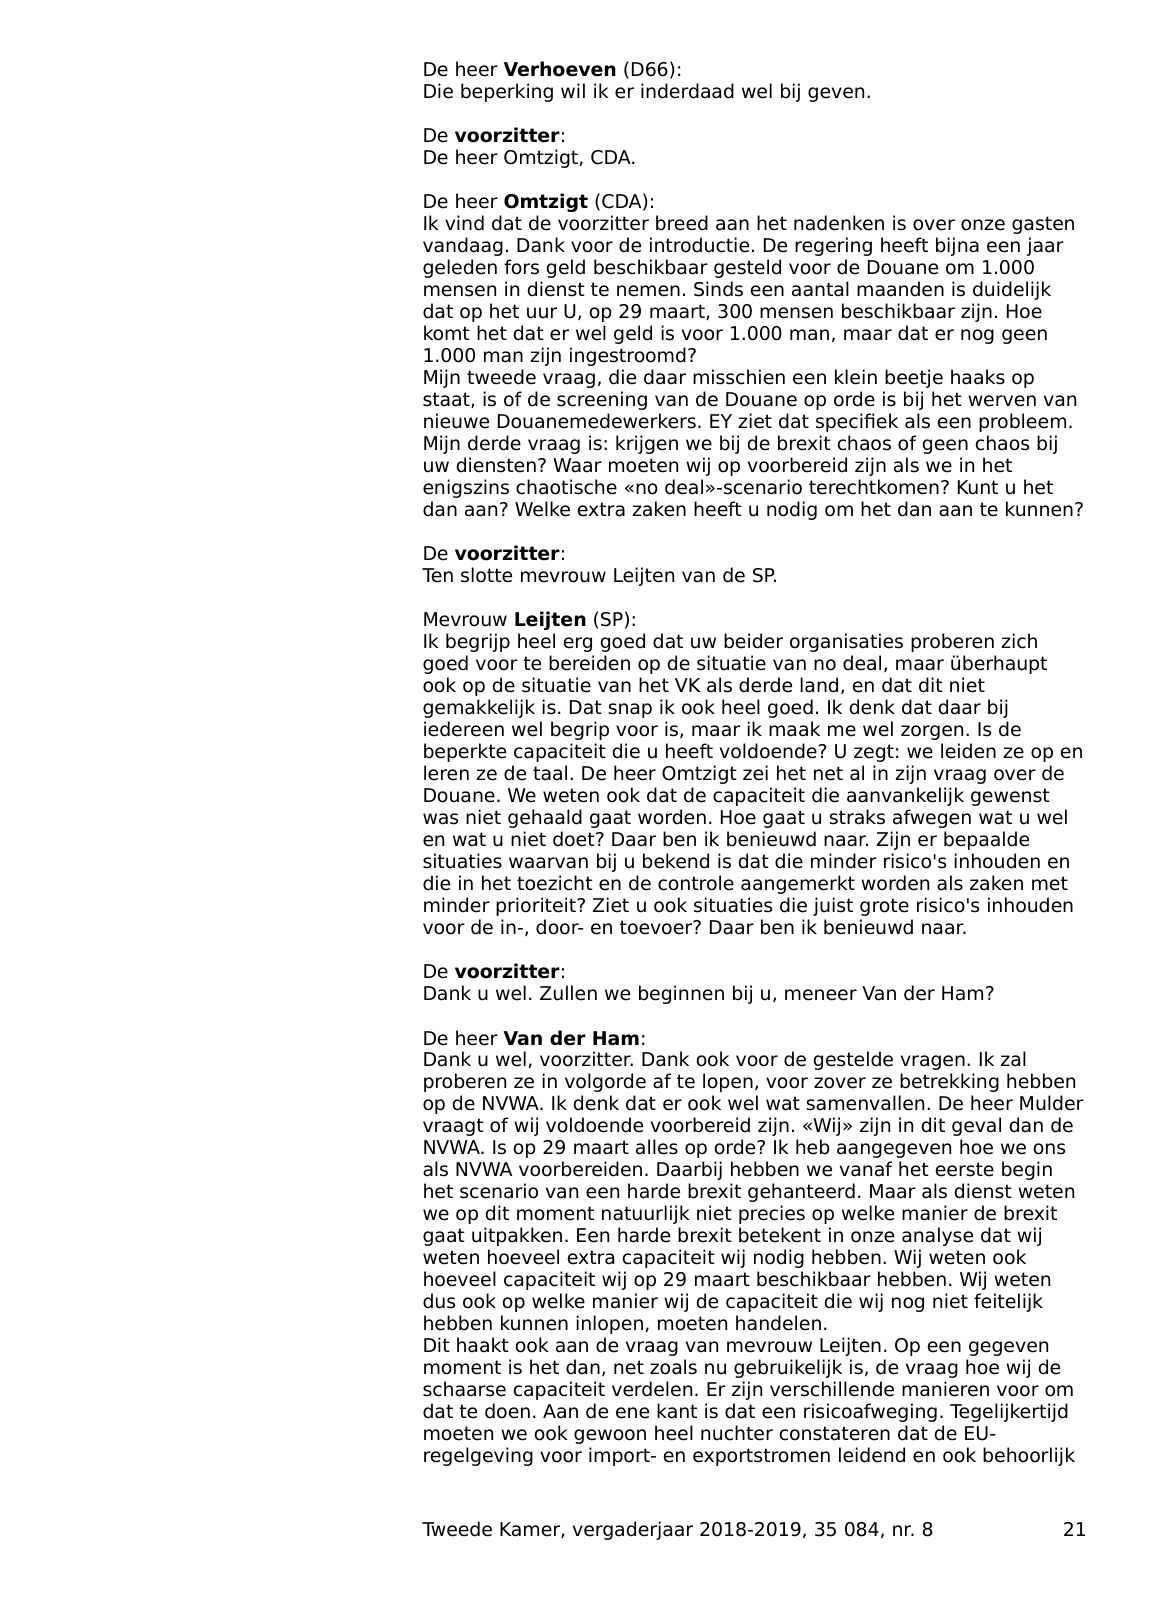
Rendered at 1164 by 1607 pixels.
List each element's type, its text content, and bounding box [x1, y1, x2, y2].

text De voorzitter: [422, 543, 1087, 565]
text De heer Van der Ham: [422, 1027, 1087, 1049]
text Dank u wel. Zullen we beginnen bij u, meneer Van der Ham? [422, 983, 1087, 1005]
text Dank u wel, voorzitter. Dank ook voor de gestelde vragen. Ik zal proberen ze in volgorde af te lopen, voor zover ze betrekking hebben op de NVWA. Ik denk dat er ook wel wat samenvallen. De heer Mulder vraagt of wij voldoende voorbereid zijn. «Wij» zijn in dit geval dan de NVWA. Is op 29 maart alles op orde? Ik heb aangegeven hoe we ons als NVWA voorbereiden. Daarbij hebben we vanaf het eerste begin het scenario van een harde brexit gehanteerd. Maar als dienst weten we op dit moment natuurlijk niet precies op welke manier de brexit gaat uitpakken. Een harde brexit betekent in onze analyse dat wij weten hoeveel extra capaciteit wij nodig hebben. Wij weten ook hoeveel capaciteit wij op 29 maart beschikbaar hebben. Wij weten dus ook op welke manier wij de capaciteit die wij nog niet feitelijk hebben kunnen inlopen, moeten handelen. [422, 1049, 1087, 1335]
text Dit haakt ook aan de vraag van mevrouw Leijten. Op een gegeven moment is het dan, net zoals nu gebruikelijk is, de vraag hoe wij de schaarse capaciteit verdelen. Er zijn verschillende manieren voor om dat te doen. Aan de ene kant is dat een risicoafweging. Tegelijkertijd moeten we ook gewoon heel nuchter constateren dat de EU-regelgeving voor import- en exportstromen leidend en ook behoorlijk [422, 1335, 1087, 1467]
text De heer Verhoeven (D66): [422, 59, 1087, 81]
text Ten slotte mevrouw Leijten van de SP. [422, 565, 1087, 587]
text Mijn derde vraag is: krijgen we bij de brexit chaos of geen chaos bij uw diensten? Waar moeten wij op voorbereid zijn als we in het enigszins chaotische «no deal»-scenario terechtkomen? Kunt u het dan aan? Welke extra zaken heeft u nodig om het dan aan te kunnen? [422, 433, 1087, 521]
text Mijn tweede vraag, die daar misschien een klein beetje haaks op staat, is of de screening van de Douane op orde is bij het werven van nieuwe Douanemedewerkers. EY ziet dat specifiek als een probleem. [422, 367, 1087, 433]
text De heer Omtzigt, CDA. [422, 147, 1087, 169]
text De heer Omtzigt (CDA): [422, 191, 1087, 213]
text De voorzitter: [422, 125, 1087, 147]
text Die beperking wil ik er inderdaad wel bij geven. [422, 81, 1087, 103]
text De voorzitter: [422, 961, 1087, 983]
text Mevrouw Leijten (SP): [422, 609, 1087, 631]
text Ik begrijp heel erg goed dat uw beider organisaties proberen zich goed voor te bereiden op de situatie van no deal, maar überhaupt ook op de situatie van het VK als derde land, en dat dit niet gemakkelijk is. Dat snap ik ook heel goed. Ik denk dat daar bij iedereen wel begrip voor is, maar ik maak me wel zorgen. Is de beperkte capaciteit die u heeft voldoende? U zegt: we leiden ze op en leren ze de taal. De heer Omtzigt zei het net al in zijn vraag over de Douane. We weten ook dat de capaciteit die aanvankelijk gewenst was niet gehaald gaat worden. Hoe gaat u straks afwegen wat u wel en wat u niet doet? Daar ben ik benieuwd naar. Zijn er bepaalde situaties waarvan bij u bekend is dat die minder risico's inhouden en die in het toezicht en de controle aangemerkt worden als zaken met minder prioriteit? Ziet u ook situaties die juist grote risico's inhouden voor de in-, door- en toevoer? Daar ben ik benieuwd naar. [422, 631, 1087, 939]
text Ik vind dat de voorzitter breed aan het nadenken is over onze gasten vandaag. Dank voor de introductie. De regering heeft bijna een jaar geleden fors geld beschikbaar gesteld voor de Douane om 1.000 mensen in dienst te nemen. Sinds een aantal maanden is duidelijk dat op het uur U, op 29 maart, 300 mensen beschikbaar zijn. Hoe komt het dat er wel geld is voor 1.000 man, maar dat er nog geen 1.000 man zijn ingestroomd? [422, 213, 1087, 367]
